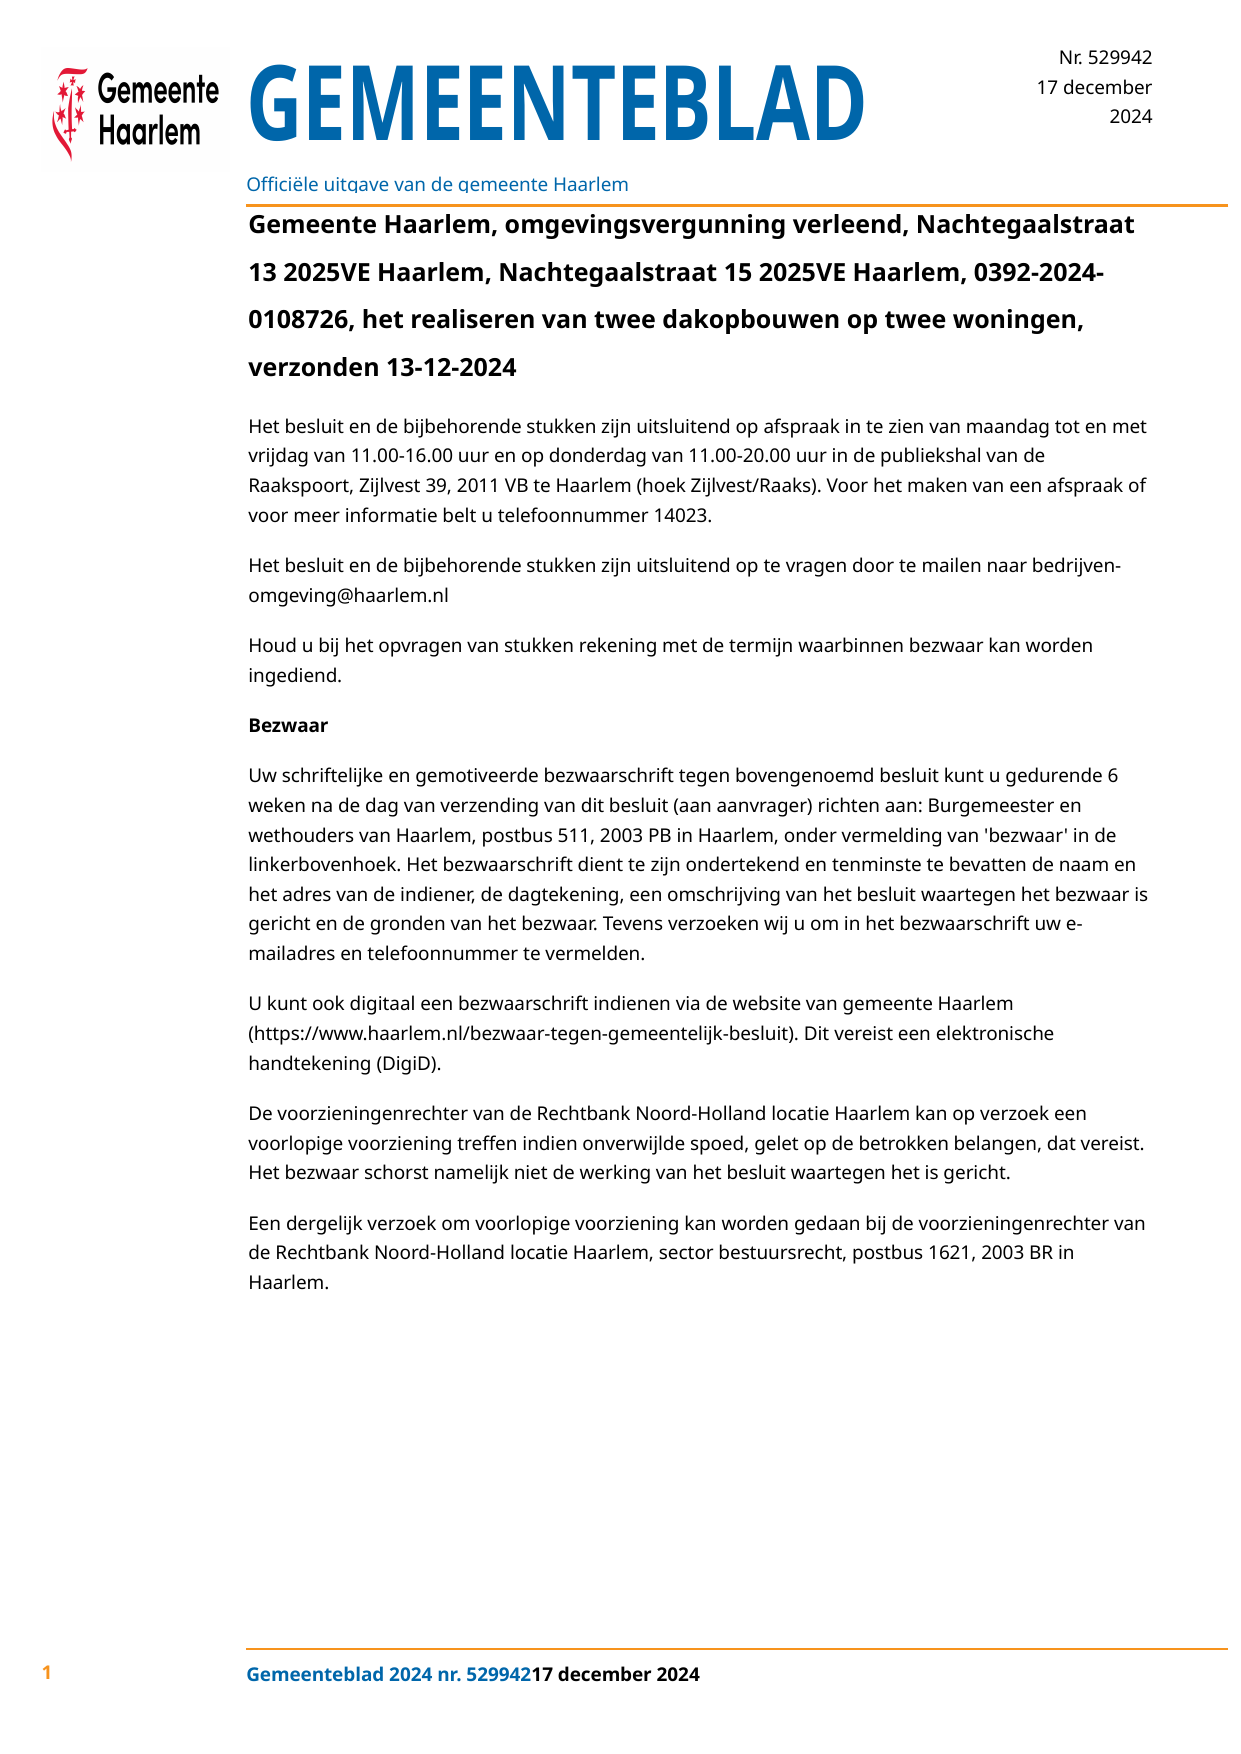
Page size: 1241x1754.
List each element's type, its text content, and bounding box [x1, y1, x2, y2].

text U kunt ook digitaal een bezwaarschrift indienen via de website van gemeente Haarlem (https://www.haarlem.nl/bezwaar-tegen-gemeentelijk-besluit). Dit vereist een elektronische handtekening (DigiD). [248, 991, 1152, 1076]
text Uw schriftelijke en gemotiveerde bezwaarschrift tegen bovengenoemd besluit kunt u gedurende 6 weken na de dag van verzending van dit besluit (aan aanvrager) richten aan: Burgemeester en wethouders van Haarlem, postbus 511, 2003 PB in Haarlem, onder vermelding van 'bezwaar' in de linkerbovenhoek. Het bezwaarschrift dient te zijn ondertekend en tenminste te bevatten de naam en het adres van de indiener, de dagtekening, een omschrijving van het besluit waartegen het bezwaar is gericht en de gronden van het bezwaar. Tevens verzoeken wij u om in het bezwaarschrift uw e-mailadres en telefoonnummer te vermelden. [248, 763, 1152, 966]
text Gemeente Haarlem, omgevingsvergunning verleend, Nachtegaalstraat 13 2025VE Haarlem, Nachtegaalstraat 15 2025VE Haarlem, 0392-2024-0108726, het realiseren van twee dakopbouwen op twee woningen, verzonden 13-12-2024 [248, 207, 1152, 384]
picture [41, 47, 231, 172]
text Bezwaar [248, 712, 1152, 738]
text Houd u bij het opvragen van stukken rekening met de termijn waarbinnen bezwaar kan worden ingediend. [248, 632, 1152, 688]
text De voorzieningenrechter van de Rechtbank Noord-Holland locatie Haarlem kan op verzoek een voorlopige voorziening treffen indien onverwijlde spoed, gelet op de betrokken belangen, dat vereist. Het bezwaar schorst namelijk niet de werking van het besluit waartegen het is gericht. [248, 1100, 1152, 1185]
text Een dergelijk verzoek om voorlopige voorziening kan worden gedaan bij de voorzieningenrechter van de Rechtbank Noord-Holland locatie Haarlem, sector bestuursrecht, postbus 1621, 2003 BR in Haarlem. [248, 1210, 1152, 1295]
text Het besluit en de bijbehorende stukken zijn uitsluitend op te vragen door te mailen naar bedrijven-omgeving@haarlem.nl [248, 552, 1152, 608]
text Het besluit en de bijbehorende stukken zijn uitsluitend op afspraak in te zien van maandag tot en met vrijdag van 11.00-16.00 uur en op donderdag van 11.00-20.00 uur in de publiekshal van de Raakspoort, Zijlvest 39, 2011 VB te Haarlem (hoek Zijlvest/Raaks). Voor het maken van een afspraak of voor meer informatie belt u telefoonnummer 14023. [248, 413, 1152, 528]
